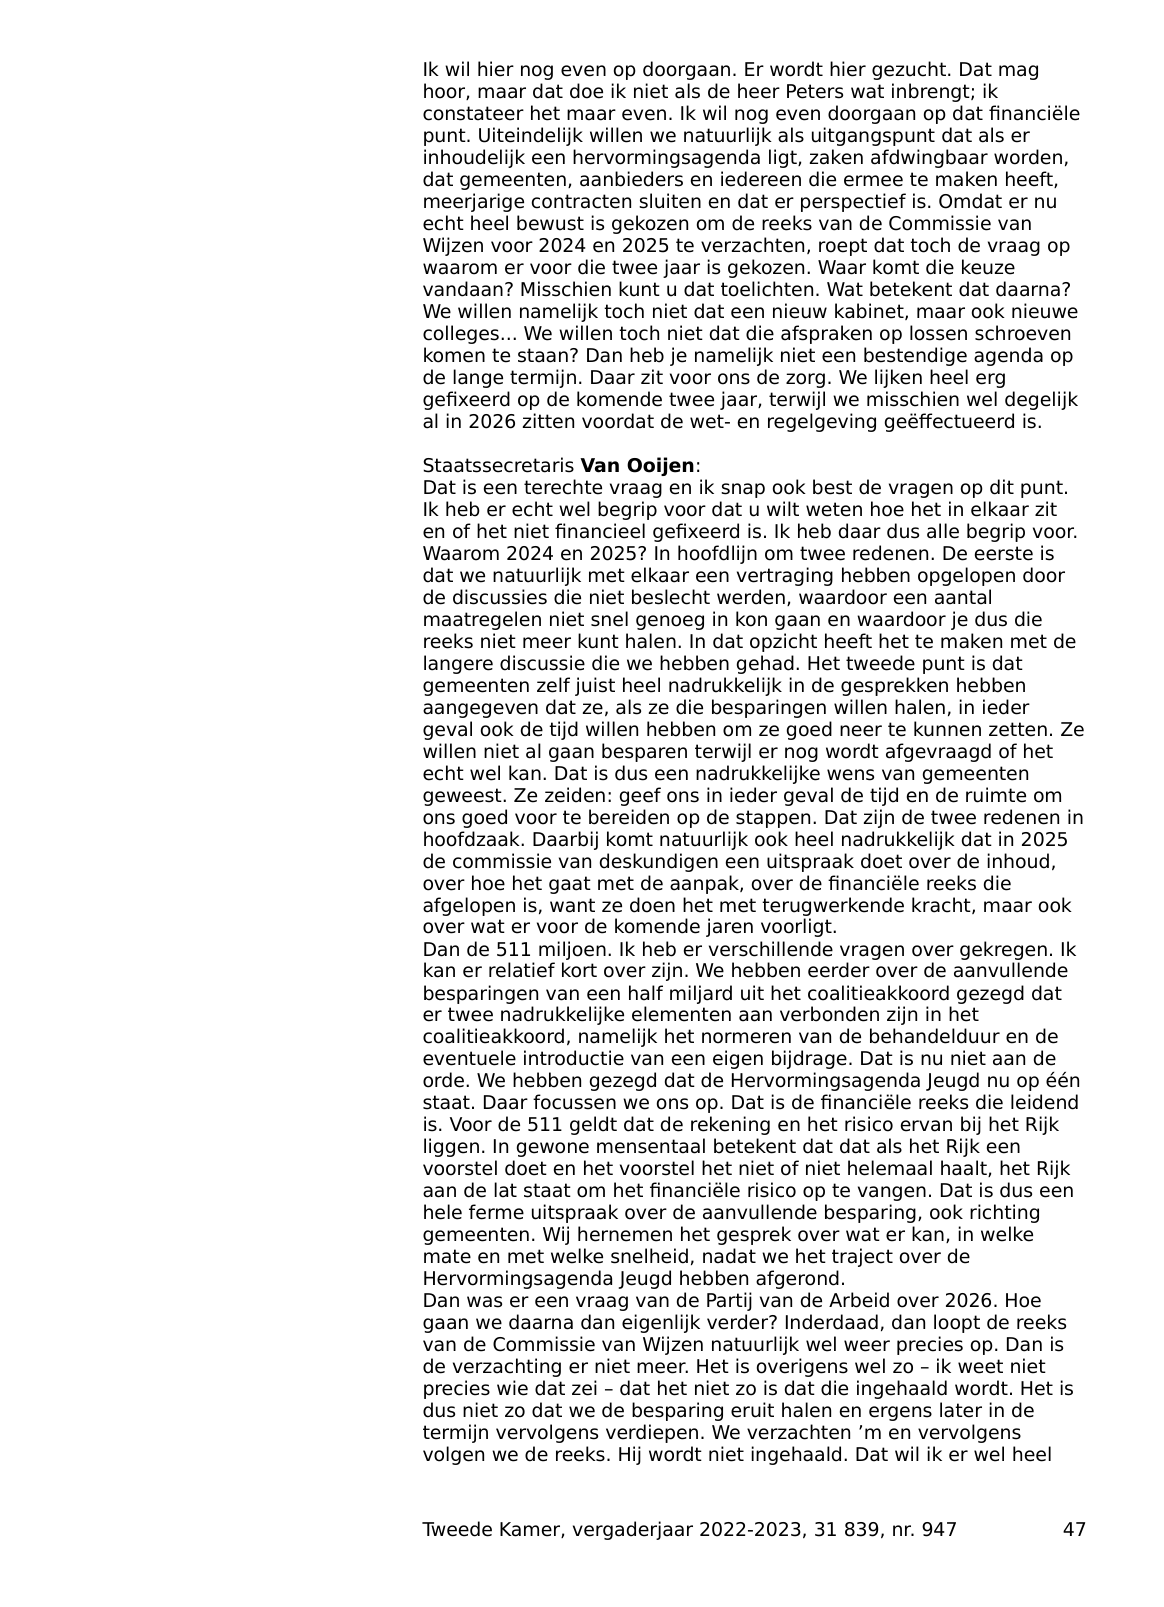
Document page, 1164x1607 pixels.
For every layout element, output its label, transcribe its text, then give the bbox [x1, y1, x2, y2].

text Ik wil hier nog even op doorgaan. Er wordt hier gezucht. Dat mag hoor, maar dat doe ik niet als de heer Peters wat inbrengt; ik constateer het maar even. Ik wil nog even doorgaan op dat financiële punt. Uiteindelijk willen we natuurlijk als uitgangspunt dat als er inhoudelijk een hervormingsagenda ligt, zaken afdwingbaar worden, dat gemeenten, aanbieders en iedereen die ermee te maken heeft, meerjarige contracten sluiten en dat er perspectief is. Omdat er nu echt heel bewust is gekozen om de reeks van de Commissie van Wijzen voor 2024 en 2025 te verzachten, roept dat toch de vraag op waarom er voor die twee jaar is gekozen. Waar komt die keuze vandaan? Misschien kunt u dat toelichten. Wat betekent dat daarna? We willen namelijk toch niet dat een nieuw kabinet, maar ook nieuwe colleges... We willen toch niet dat die afspraken op lossen schroeven komen te staan? Dan heb je namelijk niet een bestendige agenda op de lange termijn. Daar zit voor ons de zorg. We lijken heel erg gefixeerd op de komende twee jaar, terwijl we misschien wel degelijk al in 2026 zitten voordat de wet- en regelgeving geëffectueerd is. [422, 59, 1087, 433]
text Dat is een terechte vraag en ik snap ook best de vragen op dit punt. Ik heb er echt wel begrip voor dat u wilt weten hoe het in elkaar zit en of het niet financieel gefixeerd is. Ik heb daar dus alle begrip voor. Waarom 2024 en 2025? In hoofdlijn om twee redenen. De eerste is dat we natuurlijk met elkaar een vertraging hebben opgelopen door de discussies die niet beslecht werden, waardoor een aantal maatregelen niet snel genoeg in kon gaan en waardoor je dus die reeks niet meer kunt halen. In dat opzicht heeft het te maken met de langere discussie die we hebben gehad. Het tweede punt is dat gemeenten zelf juist heel nadrukkelijk in de gesprekken hebben aangegeven dat ze, als ze die besparingen willen halen, in ieder geval ook de tijd willen hebben om ze goed neer te kunnen zetten. Ze willen niet al gaan besparen terwijl er nog wordt afgevraagd of het echt wel kan. Dat is dus een nadrukkelijke wens van gemeenten geweest. Ze zeiden: geef ons in ieder geval de tijd en de ruimte om ons goed voor te bereiden op de stappen. Dat zijn de twee redenen in hoofdzaak. Daarbij komt natuurlijk ook heel nadrukkelijk dat in 2025 de commissie van deskundigen een uitspraak doet over de inhoud, over hoe het gaat met de aanpak, over de financiële reeks die afgelopen is, want ze doen het met terugwerkende kracht, maar ook over wat er voor de komende jaren voorligt. [422, 477, 1087, 938]
text Staatssecretaris Van Ooijen: [422, 455, 1087, 477]
text Dan de 511 miljoen. Ik heb er verschillende vragen over gekregen. Ik kan er relatief kort over zijn. We hebben eerder over de aanvullende besparingen van een half miljard uit het coalitieakkoord gezegd dat er twee nadrukkelijke elementen aan verbonden zijn in het coalitieakkoord, namelijk het normeren van de behandelduur en de eventuele introductie van een eigen bijdrage. Dat is nu niet aan de orde. We hebben gezegd dat de Hervormingsagenda Jeugd nu op één staat. Daar focussen we ons op. Dat is de financiële reeks die leidend is. Voor de 511 geldt dat de rekening en het risico ervan bij het Rijk liggen. In gewone mensentaal betekent dat dat als het Rijk een voorstel doet en het voorstel het niet of niet helemaal haalt, het Rijk aan de lat staat om het financiële risico op te vangen. Dat is dus een hele ferme uitspraak over de aanvullende besparing, ook richting gemeenten. Wij hernemen het gesprek over wat er kan, in welke mate en met welke snelheid, nadat we het traject over de Hervormingsagenda Jeugd hebben afgerond. [422, 938, 1087, 1290]
text Dan was er een vraag van de Partij van de Arbeid over 2026. Hoe gaan we daarna dan eigenlijk verder? Inderdaad, dan loopt de reeks van de Commissie van Wijzen natuurlijk wel weer precies op. Dan is de verzachting er niet meer. Het is overigens wel zo – ik weet niet precies wie dat zei – dat het niet zo is dat die ingehaald wordt. Het is dus niet zo dat we de besparing eruit halen en ergens later in de termijn vervolgens verdiepen. We verzachten ’m en vervolgens volgen we de reeks. Hij wordt niet ingehaald. Dat wil ik er wel heel [422, 1290, 1087, 1466]
